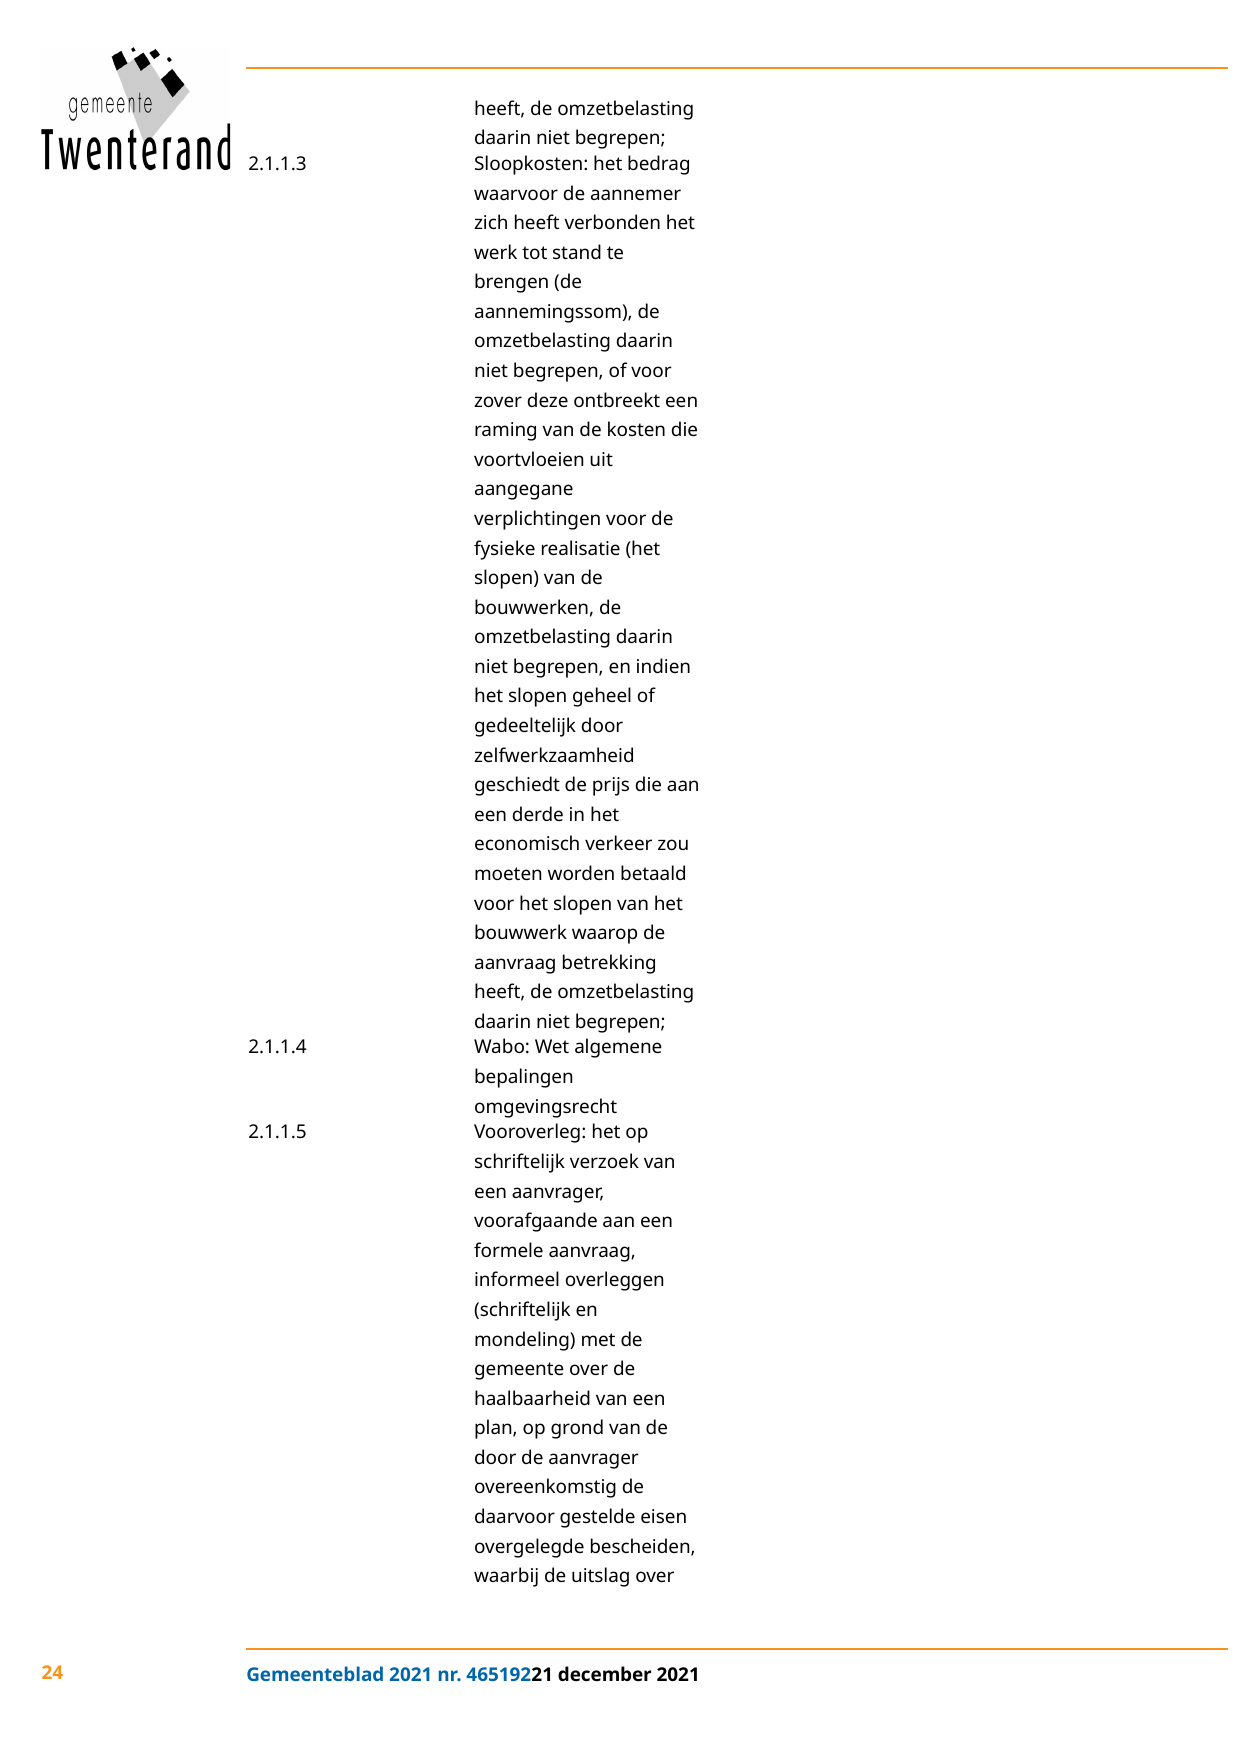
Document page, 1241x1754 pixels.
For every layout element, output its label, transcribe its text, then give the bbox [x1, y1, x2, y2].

table_cell [700, 1034, 926, 1119]
table_cell [700, 95, 926, 150]
table_cell [700, 1119, 926, 1588]
table_cell 2.1.1.3 [248, 150, 474, 1034]
table_cell 2.1.1.4 [248, 1034, 474, 1119]
table_cell Wabo: Wet algemene bepalingen omgevingsrecht [474, 1034, 700, 1119]
table_cell [700, 150, 926, 1034]
table_cell [248, 95, 474, 150]
picture [41, 47, 231, 172]
table_cell Sloopkosten: het bedrag waarvoor de aannemer zich heeft verbonden het werk tot stand te brengen (de aannemingssom), de omzetbelasting daarin niet begrepen, of voor zover deze ontbreekt een raming van de kosten die voortvloeien uit aangegane verplichtingen voor de fysieke realisatie (het slopen) van de bouwwerken, de omzetbelasting daarin niet begrepen, en indien het slopen geheel of gedeeltelijk door zelfwerkzaamheid geschiedt de prijs die aan een derde in het economisch verkeer zou moeten worden betaald voor het slopen van het bouwwerk waarop de aanvraag betrekking heeft, de omzetbelasting daarin niet begrepen; [474, 150, 700, 1034]
table_cell heeft, de omzetbelasting daarin niet begrepen; [474, 95, 700, 150]
table_cell 2.1.1.5 [248, 1119, 474, 1588]
table_cell Vooroverleg: het op schriftelijk verzoek van een aanvrager, voorafgaande aan een formele aanvraag, informeel overleggen (schriftelijk en mondeling) met de gemeente over de haalbaarheid van een plan, op grond van de door de aanvrager overeenkomstig de daarvoor gestelde eisen overgelegde bescheiden, waarbij de uitslag over [474, 1119, 700, 1588]
